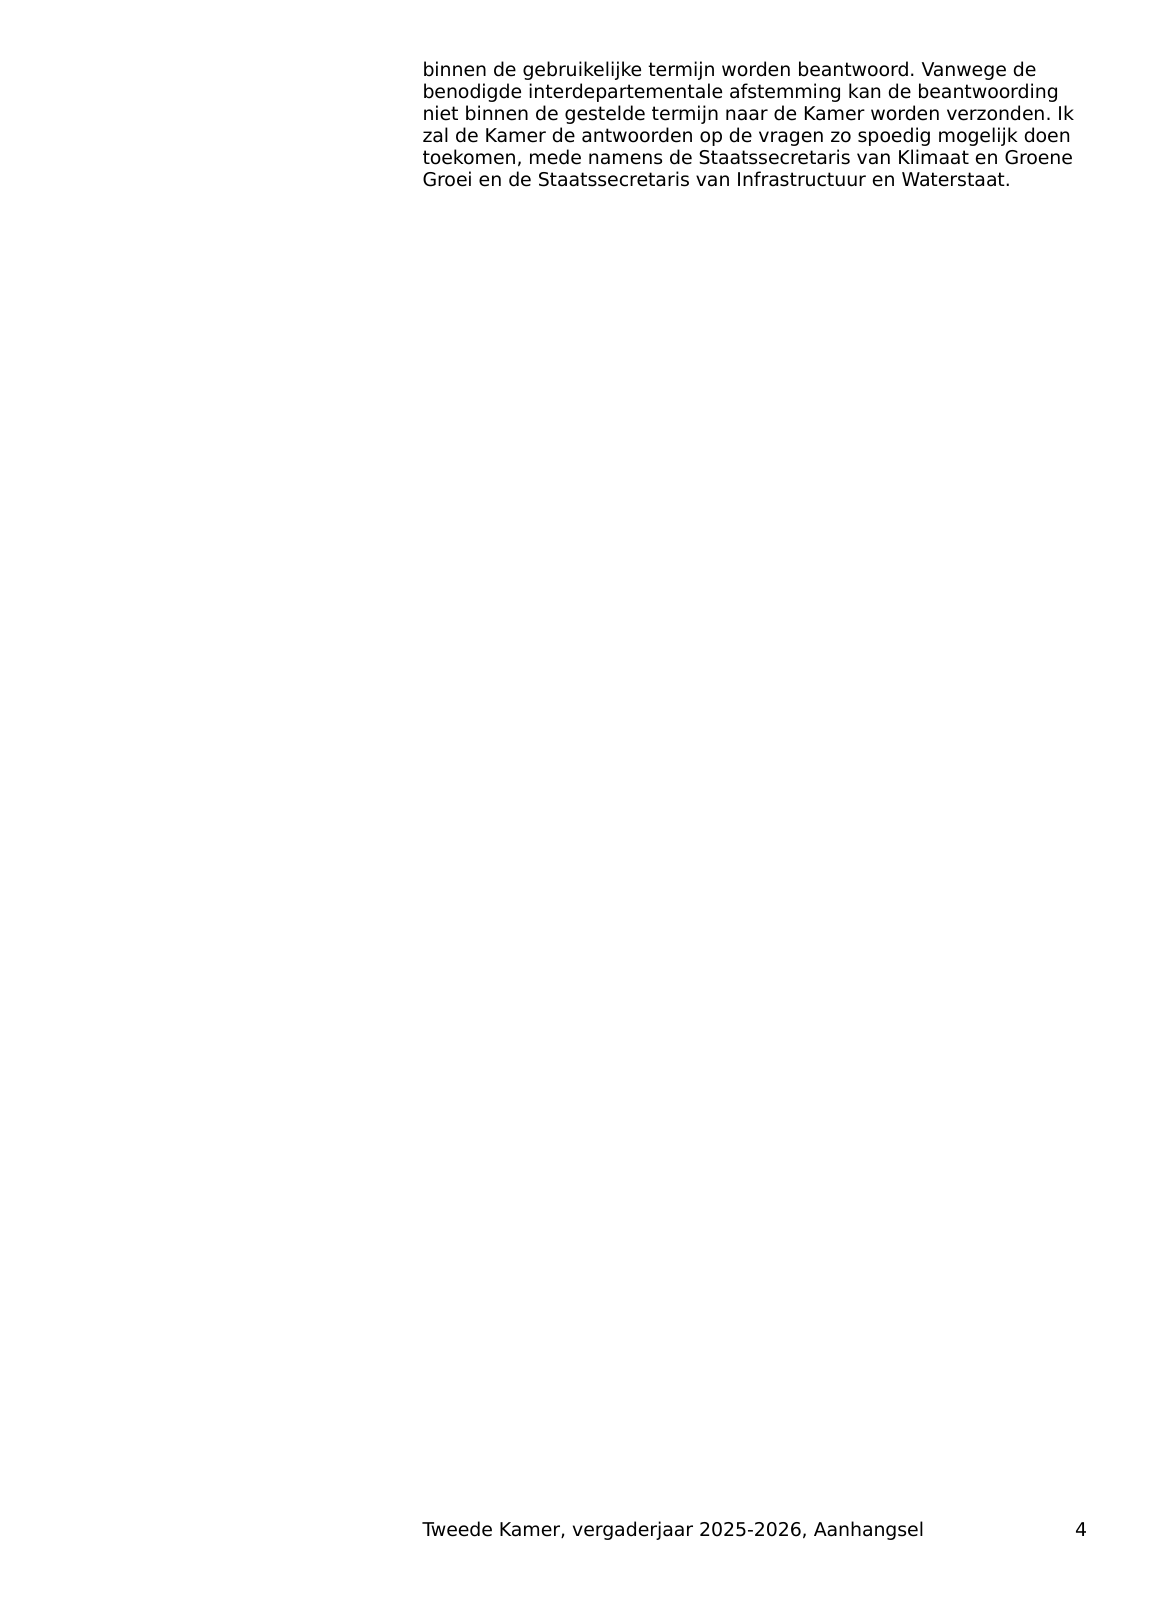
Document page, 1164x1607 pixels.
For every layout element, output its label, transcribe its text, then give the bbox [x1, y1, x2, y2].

text binnen de gebruikelijke termijn worden beantwoord. Vanwege de benodigde interdepartementale afstemming kan de beantwoording niet binnen de gestelde termijn naar de Kamer worden verzonden. Ik zal de Kamer de antwoorden op de vragen zo spoedig mogelijk doen toekomen, mede namens de Staatssecretaris van Klimaat en Groene Groei en de Staatssecretaris van Infrastructuur en Waterstaat. [422, 59, 1087, 191]
